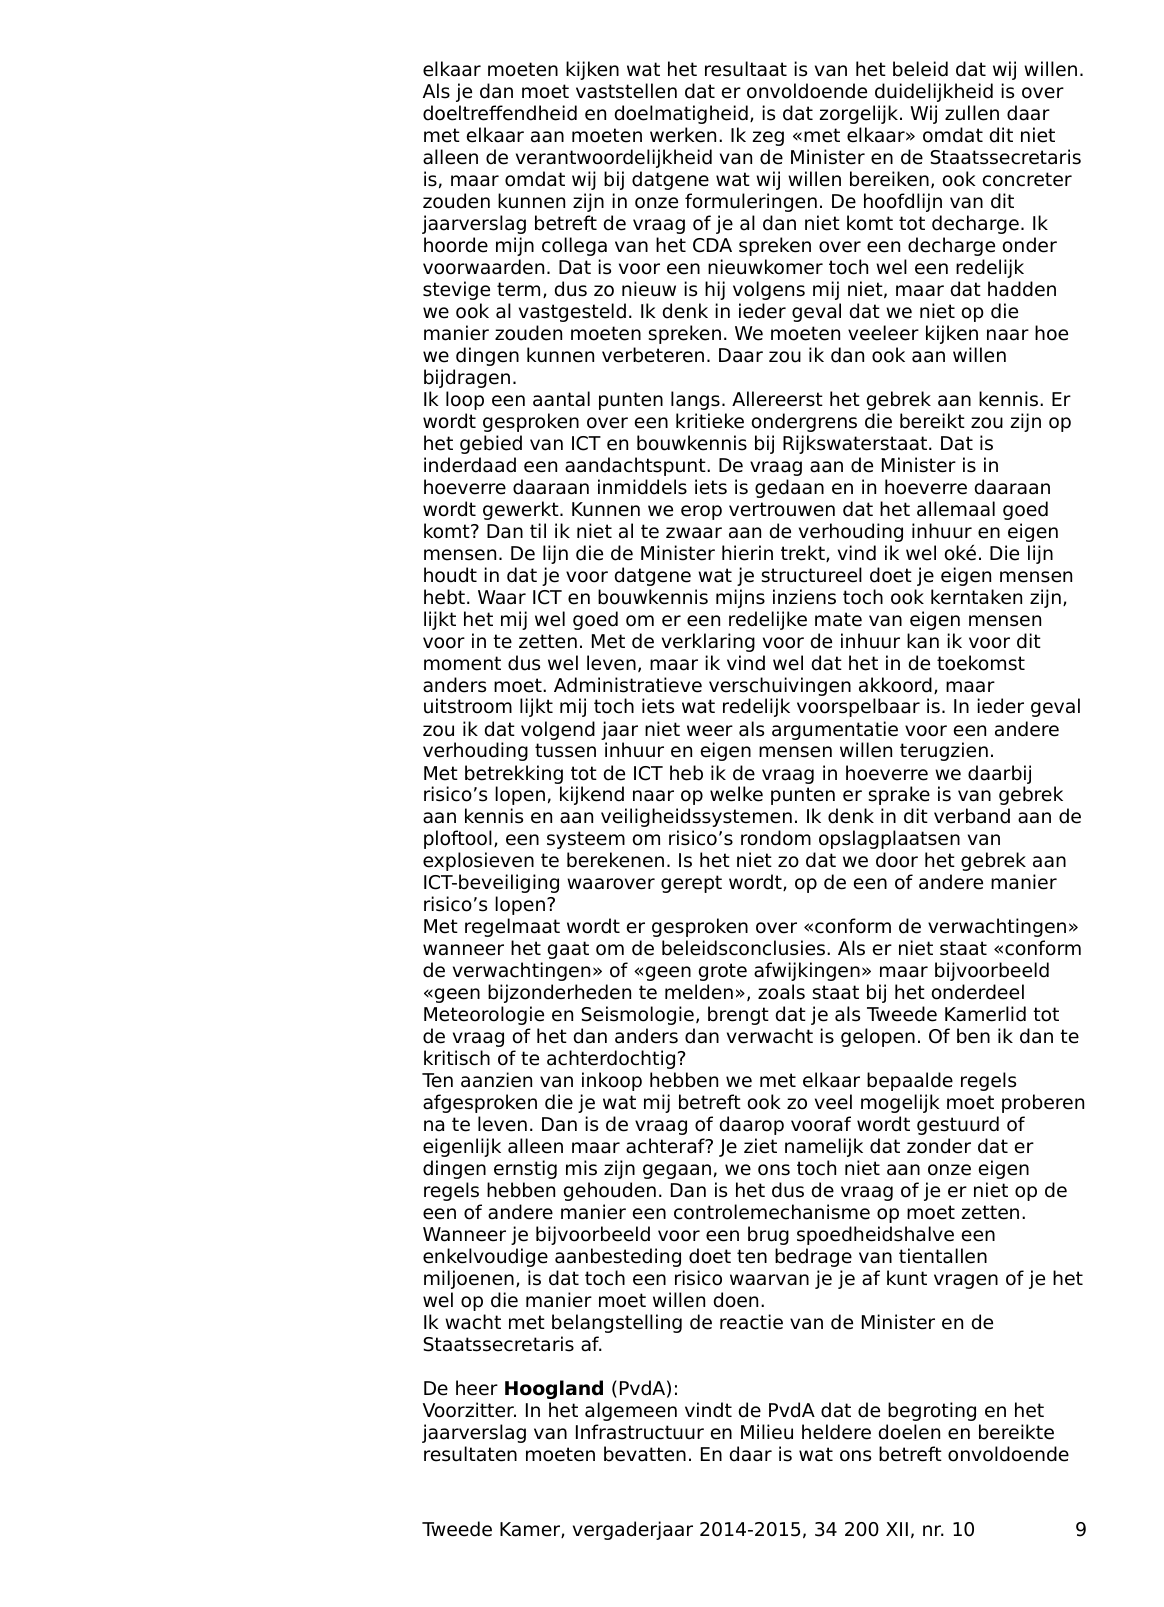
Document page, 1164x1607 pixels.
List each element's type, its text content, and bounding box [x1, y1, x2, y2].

text Met regelmaat wordt er gesproken over «conform de verwachtingen» wanneer het gaat om de beleidsconclusies. Als er niet staat «conform de verwachtingen» of «geen grote afwijkingen» maar bijvoorbeeld «geen bijzonderheden te melden», zoals staat bij het onderdeel Meteorologie en Seismologie, brengt dat je als Tweede Kamerlid tot de vraag of het dan anders dan verwacht is gelopen. Of ben ik dan te kritisch of te achterdochtig? [422, 916, 1087, 1070]
text Ik wacht met belangstelling de reactie van de Minister en de Staatssecretaris af. [422, 1312, 1087, 1356]
text Ik loop een aantal punten langs. Allereerst het gebrek aan kennis. Er wordt gesproken over een kritieke ondergrens die bereikt zou zijn op het gebied van ICT en bouwkennis bij Rijkswaterstaat. Dat is inderdaad een aandachtspunt. De vraag aan de Minister is in hoeverre daaraan inmiddels iets is gedaan en in hoeverre daaraan wordt gewerkt. Kunnen we erop vertrouwen dat het allemaal goed komt? Dan til ik niet al te zwaar aan de verhouding inhuur en eigen mensen. De lijn die de Minister hierin trekt, vind ik wel oké. Die lijn houdt in dat je voor datgene wat je structureel doet je eigen mensen hebt. Waar ICT en bouwkennis mijns inziens toch ook kerntaken zijn, lijkt het mij wel goed om er een redelijke mate van eigen mensen voor in te zetten. Met de verklaring voor de inhuur kan ik voor dit moment dus wel leven, maar ik vind wel dat het in de toekomst anders moet. Administratieve verschuivingen akkoord, maar uitstroom lijkt mij toch iets wat redelijk voorspelbaar is. In ieder geval zou ik dat volgend jaar niet weer als argumentatie voor een andere verhouding tussen inhuur en eigen mensen willen terugzien. [422, 389, 1087, 762]
text De heer Hoogland (PvdA): [422, 1378, 1087, 1400]
text Voorzitter. In het algemeen vindt de PvdA dat de begroting en het jaarverslag van Infrastructuur en Milieu heldere doelen en bereikte resultaten moeten bevatten. En daar is wat ons betreft onvoldoende [422, 1400, 1087, 1466]
text elkaar moeten kijken wat het resultaat is van het beleid dat wij willen. Als je dan moet vaststellen dat er onvoldoende duidelijkheid is over doeltreffendheid en doelmatigheid, is dat zorgelijk. Wij zullen daar met elkaar aan moeten werken. Ik zeg «met elkaar» omdat dit niet alleen de verantwoordelijkheid van de Minister en de Staatssecretaris is, maar omdat wij bij datgene wat wij willen bereiken, ook concreter zouden kunnen zijn in onze formuleringen. De hoofdlijn van dit jaarverslag betreft de vraag of je al dan niet komt tot decharge. Ik hoorde mijn collega van het CDA spreken over een decharge onder voorwaarden. Dat is voor een nieuwkomer toch wel een redelijk stevige term, dus zo nieuw is hij volgens mij niet, maar dat hadden we ook al vastgesteld. Ik denk in ieder geval dat we niet op die manier zouden moeten spreken. We moeten veeleer kijken naar hoe we dingen kunnen verbeteren. Daar zou ik dan ook aan willen bijdragen. [422, 59, 1087, 389]
text Ten aanzien van inkoop hebben we met elkaar bepaalde regels afgesproken die je wat mij betreft ook zo veel mogelijk moet proberen na te leven. Dan is de vraag of daarop vooraf wordt gestuurd of eigenlijk alleen maar achteraf? Je ziet namelijk dat zonder dat er dingen ernstig mis zijn gegaan, we ons toch niet aan onze eigen regels hebben gehouden. Dan is het dus de vraag of je er niet op de een of andere manier een controlemechanisme op moet zetten. Wanneer je bijvoorbeeld voor een brug spoedheidshalve een enkelvoudige aanbesteding doet ten bedrage van tientallen miljoenen, is dat toch een risico waarvan je je af kunt vragen of je het wel op die manier moet willen doen. [422, 1070, 1087, 1312]
text Met betrekking tot de ICT heb ik de vraag in hoeverre we daarbij risico’s lopen, kijkend naar op welke punten er sprake is van gebrek aan kennis en aan veiligheidssystemen. Ik denk in dit verband aan de ploftool, een systeem om risico’s rondom opslagplaatsen van explosieven te berekenen. Is het niet zo dat we door het gebrek aan ICT-beveiliging waarover gerept wordt, op de een of andere manier risico’s lopen? [422, 762, 1087, 916]
